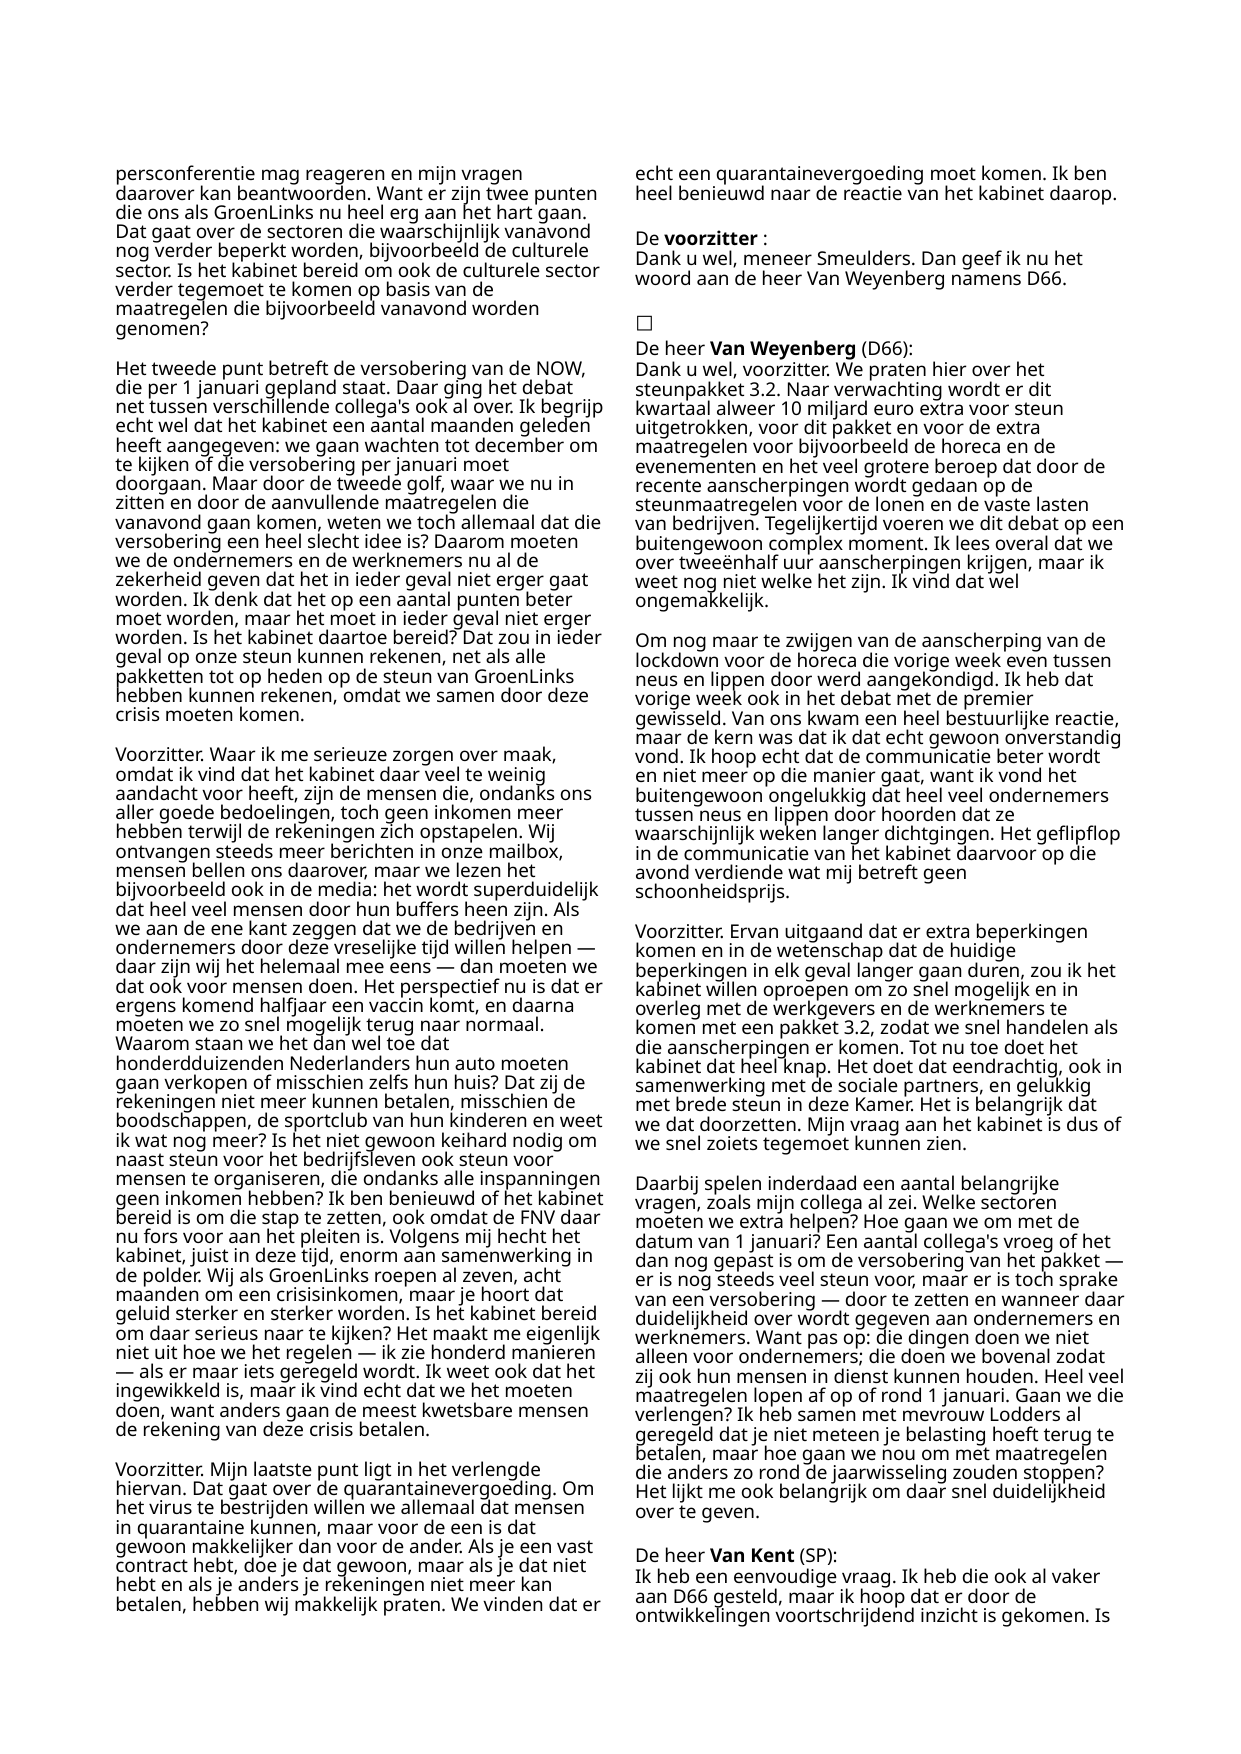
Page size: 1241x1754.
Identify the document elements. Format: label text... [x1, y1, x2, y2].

text De heer Van Kent (SP): [635, 1543, 1125, 1568]
text Voorzitter. Ervan uitgaand dat er extra beperkingen komen en in de wetenschap dat de huidige beperkingen in elk geval langer gaan duren, zou ik het kabinet willen oproepen om zo snel mogelijk en in overleg met de werkgevers en de werknemers te komen met een pakket 3.2, zodat we snel handelen als die aanscherpingen er komen. Tot nu toe doet het kabinet dat heel knap. Het doet dat eendrachtig, ook in samenwerking met de sociale partners, en gelukkig met brede steun in deze Kamer. Het is belangrijk dat we dat doorzetten. Mijn vraag aan het kabinet is dus of we snel zoiets tegemoet kunnen zien. [635, 923, 1125, 1154]
text Dank u wel, voorzitter. We praten hier over het steunpakket 3.2. Naar verwachting wordt er dit kwartaal alweer 10 miljard euro extra voor steun uitgetrokken, voor dit pakket en voor de extra maatregelen voor bijvoorbeeld de horeca en de evenementen en het veel grotere beroep dat door de recente aanscherpingen wordt gedaan op de steunmaatregelen voor de lonen en de vaste lasten van bedrijven. Tegelijkertijd voeren we dit debat op een buitengewoon complex moment. Ik lees overal dat we over tweeënhalf uur aanscherpingen krijgen, maar ik weet nog niet welke het zijn. Ik vind dat wel ongemakkelijk. [635, 361, 1125, 612]
text Voorzitter. Waar ik me serieuze zorgen over maak, omdat ik vind dat het kabinet daar veel te weinig aandacht voor heeft, zijn de mensen die, ondanks ons aller goede bedoelingen, toch geen inkomen meer hebben terwijl de rekeningen zich opstapelen. Wij ontvangen steeds meer berichten in onze mailbox, mensen bellen ons daarover, maar we lezen het bijvoorbeeld ook in de media: het wordt superduidelijk dat heel veel mensen door hun buffers heen zijn. Als we aan de ene kant zeggen dat we de bedrijven en ondernemers door deze vreselijke tijd willen helpen — daar zijn wij het helemaal mee eens — dan moeten we dat ook voor mensen doen. Het perspectief nu is dat er ergens komend halfjaar een vaccin komt, en daarna moeten we zo snel mogelijk terug naar normaal. Waarom staan we het dan wel toe dat honderdduizenden Nederlanders hun auto moeten gaan verkopen of misschien zelfs hun huis? Dat zij de rekeningen niet meer kunnen betalen, misschien de boodschappen, de sportclub van hun kinderen en weet ik wat nog meer? Is het niet gewoon keihard nodig om naast steun voor het bedrijfsleven ook steun voor mensen te organiseren, die ondanks alle inspanningen geen inkomen hebben? Ik ben benieuwd of het kabinet bereid is om die stap te zetten, ook omdat de FNV daar nu fors voor aan het pleiten is. Volgens mij hecht het kabinet, juist in deze tijd, enorm aan samenwerking in de polder. Wij als GroenLinks roepen al zeven, acht maanden om een crisisinkomen, maar je hoort dat geluid sterker en sterker worden. Is het kabinet bereid om daar serieus naar te kijken? Het maakt me eigenlijk niet uit hoe we het regelen — ik zie honderd manieren — als er maar iets geregeld wordt. Ik weet ook dat het ingewikkeld is, maar ik vind echt dat we het moeten doen, want anders gaan de meest kwetsbare mensen de rekening van deze crisis betalen. [115, 746, 605, 1440]
text Dank u wel, meneer Smeulders. Dan geef ik nu het woord aan de heer Van Weyenberg namens D66. [635, 250, 1125, 289]
text Om nog maar te zwijgen van de aanscherping van de lockdown voor de horeca die vorige week even tussen neus en lippen door werd aangekondigd. Ik heb dat vorige week ook in het debat met de premier gewisseld. Van ons kwam een heel bestuurlijke reactie, maar de kern was dat ik dat echt gewoon onverstandig vond. Ik hoop echt dat de communicatie beter wordt en niet meer op die manier gaat, want ik vond het buitengewoon ongelukkig dat heel veel ondernemers tussen neus en lippen door hoorden dat ze waarschijnlijk weken langer dichtgingen. Het geflipflop in de communicatie van het kabinet daarvoor op die avond verdiende wat mij betreft geen schoonheidsprijs. [635, 632, 1125, 902]
text Ik heb een eenvoudige vraag. Ik heb die ook al vaker aan D66 gesteld, maar ik hoop dat er door de ontwikkelingen voortschrijdend inzicht is gekomen. Is [635, 1568, 1125, 1626]
text De heer Van Weyenberg (D66): [635, 336, 1125, 361]
text Het tweede punt betreft de versobering van de NOW, die per 1 januari gepland staat. Daar ging het debat net tussen verschillende collega's ook al over. Ik begrijp echt wel dat het kabinet een aantal maanden geleden heeft aangegeven: we gaan wachten tot december om te kijken of die versobering per januari moet doorgaan. Maar door de tweede golf, waar we nu in zitten en door de aanvullende maatregelen die vanavond gaan komen, weten we toch allemaal dat die versobering een heel slecht idee is? Daarom moeten we de ondernemers en de werknemers nu al de zekerheid geven dat het in ieder geval niet erger gaat worden. Ik denk dat het op een aantal punten beter moet worden, maar het moet in ieder geval niet erger worden. Is het kabinet daartoe bereid? Dat zou in ieder geval op onze steun kunnen rekenen, net als alle pakketten tot op heden op de steun van GroenLinks hebben kunnen rekenen, omdat we samen door deze crisis moeten komen. [115, 359, 605, 726]
text Voorzitter. Mijn laatste punt ligt in het verlengde hiervan. Dat gaat over de quarantainevergoeding. Om het virus te bestrijden willen we allemaal dat mensen in quarantaine kunnen, maar voor de een is dat gewoon makkelijker dan voor de ander. Als je een vast contract hebt, doe je dat gewoon, maar als je dat niet hebt en als je anders je rekeningen niet meer kan betalen, hebben wij makkelijk praten. We vinden dat er [115, 1461, 605, 1615]
text persconferentie mag reageren en mijn vragen daarover kan beantwoorden. Want er zijn twee punten die ons als GroenLinks nu heel erg aan het hart gaan. Dat gaat over de sectoren die waarschijnlijk vanavond nog verder beperkt worden, bijvoorbeeld de culturele sector. Is het kabinet bereid om ook de culturele sector verder tegemoet te komen op basis van de maatregelen die bijvoorbeeld vanavond worden genomen? [115, 165, 605, 339]
text ⬜ [635, 310, 1125, 336]
text Daarbij spelen inderdaad een aantal belangrijke vragen, zoals mijn collega al zei. Welke sectoren moeten we extra helpen? Hoe gaan we om met de datum van 1 januari? Een aantal collega's vroeg of het dan nog gepast is om de versobering van het pakket — er is nog steeds veel steun voor, maar er is toch sprake van een versobering — door te zetten en wanneer daar duidelijkheid over wordt gegeven aan ondernemers en werknemers. Want pas op: die dingen doen we niet alleen voor ondernemers; die doen we bovenal zodat zij ook hun mensen in dienst kunnen houden. Heel veel maatregelen lopen af op of rond 1 januari. Gaan we die verlengen? Ik heb samen met mevrouw Lodders al geregeld dat je niet meteen je belasting hoeft terug te betalen, maar hoe gaan we nou om met maatregelen die anders zo rond de jaarwisseling zouden stoppen? Het lijkt me ook belangrijk om daar snel duidelijkheid over te geven. [635, 1175, 1125, 1522]
text De voorzitter : [635, 225, 1125, 250]
text echt een quarantainevergoeding moet komen. Ik ben heel benieuwd naar de reactie van het kabinet daarop. [635, 165, 1125, 204]
